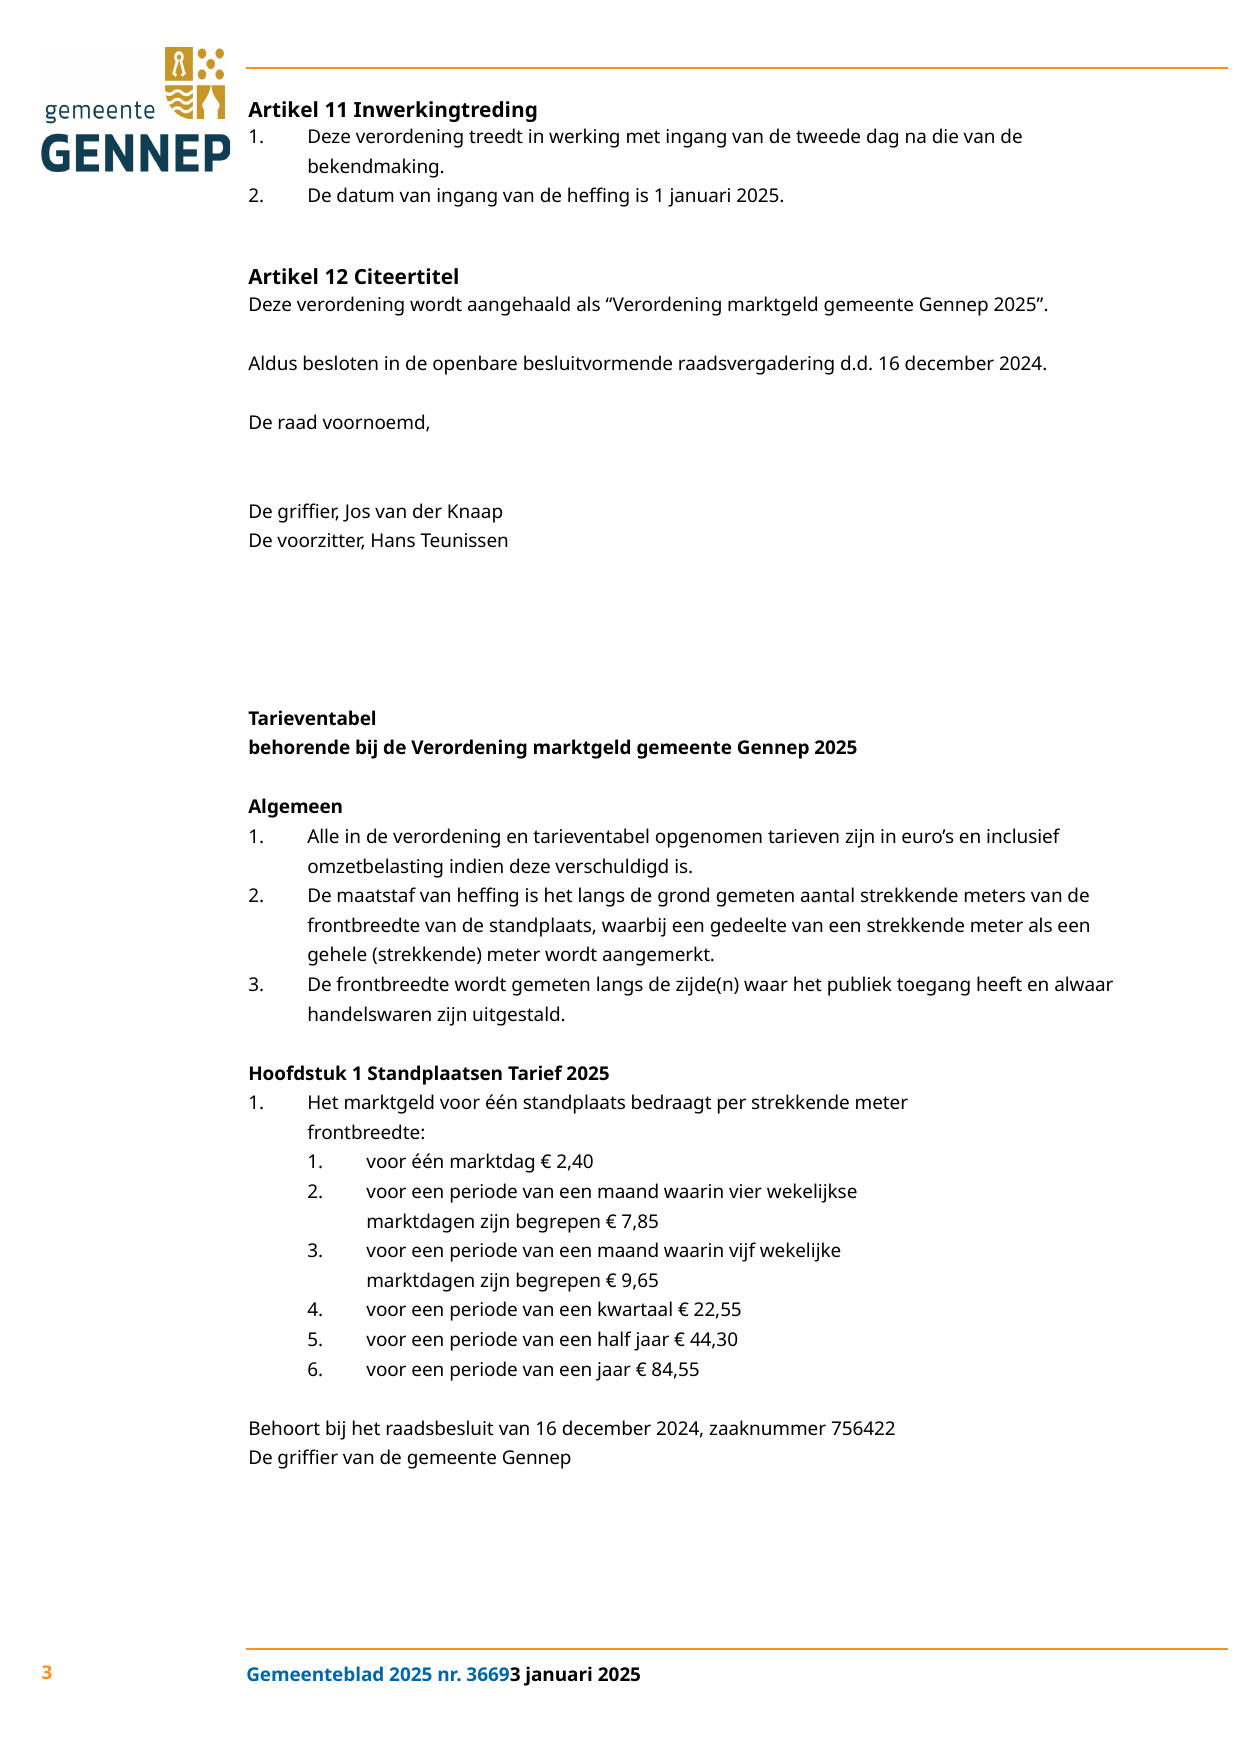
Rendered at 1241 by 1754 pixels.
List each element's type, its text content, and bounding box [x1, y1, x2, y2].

list Deze verordening treedt in werking met ingang van de tweede dag na die van de bekendmaking. [248, 123, 1152, 178]
text De voorzitter, Hans Teunissen [248, 527, 1152, 553]
list De datum van ingang van de heffing is 1 januari 2025. [248, 182, 1152, 208]
list voor een periode van een half jaar € 44,30 [307, 1326, 1152, 1352]
text Artikel 12 Citeertitel [248, 262, 1152, 291]
list voor één marktdag € 2,40 [307, 1149, 1152, 1174]
text Tarieventabel [248, 705, 1152, 731]
list De frontbreedte wordt gemeten langs de zijde(n) waar het publiek toegang heeft en alwaar handelswaren zijn uitgestald. [248, 971, 1152, 1027]
text De griffier van de gemeente Gennep [248, 1444, 1152, 1470]
text De raad voornoemd, [248, 409, 1152, 435]
picture [41, 47, 231, 172]
list marktdagen zijn begrepen € 7,85 [307, 1208, 1152, 1234]
text Artikel 11 Inwerkingtreding [248, 95, 1152, 123]
text De griffier, Jos van der Knaap [248, 498, 1152, 524]
list voor een periode van een kwartaal € 22,55 [307, 1297, 1152, 1322]
list Het marktgeld voor één standplaats bedraagt per strekkende meter [248, 1089, 1152, 1115]
text Behoort bij het raadsbesluit van 16 december 2024, zaaknummer 756422 [248, 1415, 1152, 1441]
text Hoofdstuk 1 Standplaatsen Tarief 2025 [248, 1060, 1152, 1086]
text Algemeen [248, 794, 1152, 819]
list De maatstaf van heffing is het langs de grond gemeten aantal strekkende meters van de frontbreedte van de standplaats, waarbij een gedeelte van een strekkende meter als een gehele (strekkende) meter wordt aangemerkt. [248, 882, 1152, 967]
list frontbreedte: [248, 1119, 1152, 1145]
list voor een periode van een maand waarin vier wekelijkse [307, 1178, 1152, 1204]
text Aldus besloten in de openbare besluitvormende raadsvergadering d.d. 16 december 2024. [248, 350, 1152, 376]
text Deze verordening wordt aangehaald als “Verordening marktgeld gemeente Gennep 2025”. [248, 291, 1152, 317]
list marktdagen zijn begrepen € 9,65 [307, 1267, 1152, 1293]
list Alle in de verordening en tarieventabel opgenomen tarieven zijn in euro’s en inclusief omzetbelasting indien deze verschuldigd is. [248, 823, 1152, 879]
text behorende bij de Verordening marktgeld gemeente Gennep 2025 [248, 734, 1152, 760]
list voor een periode van een jaar € 84,55 [307, 1356, 1152, 1382]
list voor een periode van een maand waarin vijf wekelijke [307, 1237, 1152, 1263]
